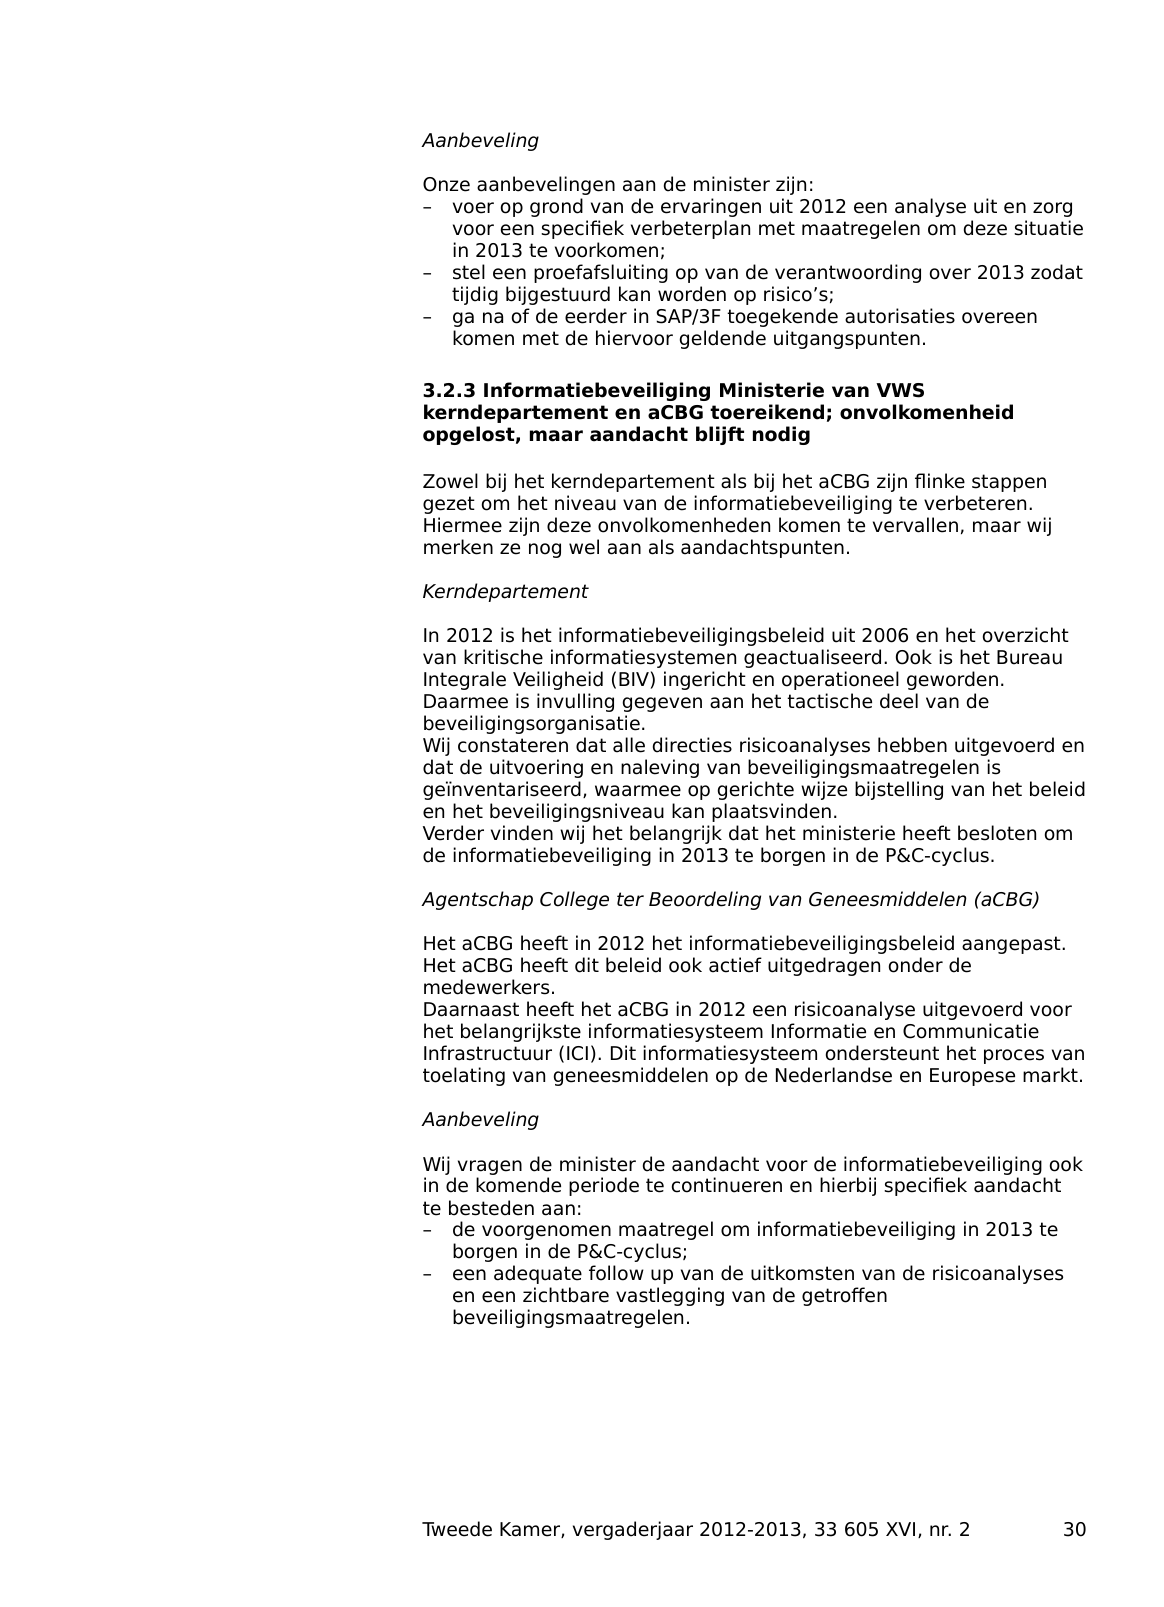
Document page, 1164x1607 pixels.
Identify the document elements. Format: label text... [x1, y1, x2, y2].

text – voer op grond van de ervaringen uit 2012 een analyse uit en zorg voor een specifiek verbeterplan met maatregelen om deze situatie in 2013 te voorkomen; [422, 196, 1087, 262]
text – een adequate follow up van de uitkomsten van de risicoanalyses en een zichtbare vastlegging van de getroffen beveiligingsmaatregelen. [422, 1263, 1087, 1329]
subtitle 3.2.3 Informatiebeveiliging Ministerie van VWS kerndepartement en aCBG toereikend; onvolkomenheid opgelost, maar aandacht blijft nodig [422, 380, 1087, 446]
subtitle Aanbeveling [422, 1109, 1087, 1131]
subtitle Aanbeveling [422, 130, 1087, 152]
text In 2012 is het informatiebeveiligingsbeleid uit 2006 en het overzicht van kritische informatiesystemen geactualiseerd. Ook is het Bureau Integrale Veiligheid (BIV) ingericht en operationeel geworden. Daarmee is invulling gegeven aan het tactische deel van de beveiligingsorganisatie. [422, 625, 1087, 735]
text Wij constateren dat alle directies risicoanalyses hebben uitgevoerd en dat de uitvoering en naleving van beveiligingsmaatregelen is geïnventariseerd, waarmee op gerichte wijze bijstelling van het beleid en het beveiligingsniveau kan plaatsvinden. [422, 735, 1087, 823]
text Zowel bij het kerndepartement als bij het aCBG zijn flinke stappen gezet om het niveau van de informatiebeveiliging te verbeteren. Hiermee zijn deze onvolkomenheden komen te vervallen, maar wij merken ze nog wel aan als aandachtspunten. [422, 471, 1087, 559]
text Wij vragen de minister de aandacht voor de informatiebeveiliging ook in de komende periode te continueren en hierbij specifiek aandacht te besteden aan: [422, 1153, 1087, 1219]
text Verder vinden wij het belangrijk dat het ministerie heeft besloten om de informatiebeveiliging in 2013 te borgen in de P&C-cyclus. [422, 823, 1087, 867]
text Onze aanbevelingen aan de minister zijn: [422, 174, 1087, 196]
text – stel een proefafsluiting op van de verantwoording over 2013 zodat tijdig bijgestuurd kan worden op risico’s; [422, 262, 1087, 306]
text – de voorgenomen maatregel om informatiebeveiliging in 2013 te borgen in de P&C-cyclus; [422, 1219, 1087, 1263]
text Daarnaast heeft het aCBG in 2012 een risicoanalyse uitgevoerd voor het belangrijkste informatiesysteem Informatie en Communicatie Infrastructuur (ICI). Dit informatiesysteem ondersteunt het proces van toelating van geneesmiddelen op de Nederlandse en Europese markt. [422, 999, 1087, 1087]
text – ga na of de eerder in SAP/3F toegekende autorisaties overeen komen met de hiervoor geldende uitgangspunten. [422, 306, 1087, 350]
text Het aCBG heeft in 2012 het informatiebeveiligingsbeleid aangepast. Het aCBG heeft dit beleid ook actief uitgedragen onder de medewerkers. [422, 933, 1087, 999]
subtitle Agentschap College ter Beoordeling van Geneesmiddelen (aCBG) [422, 889, 1087, 911]
subtitle Kerndepartement [422, 581, 1087, 603]
